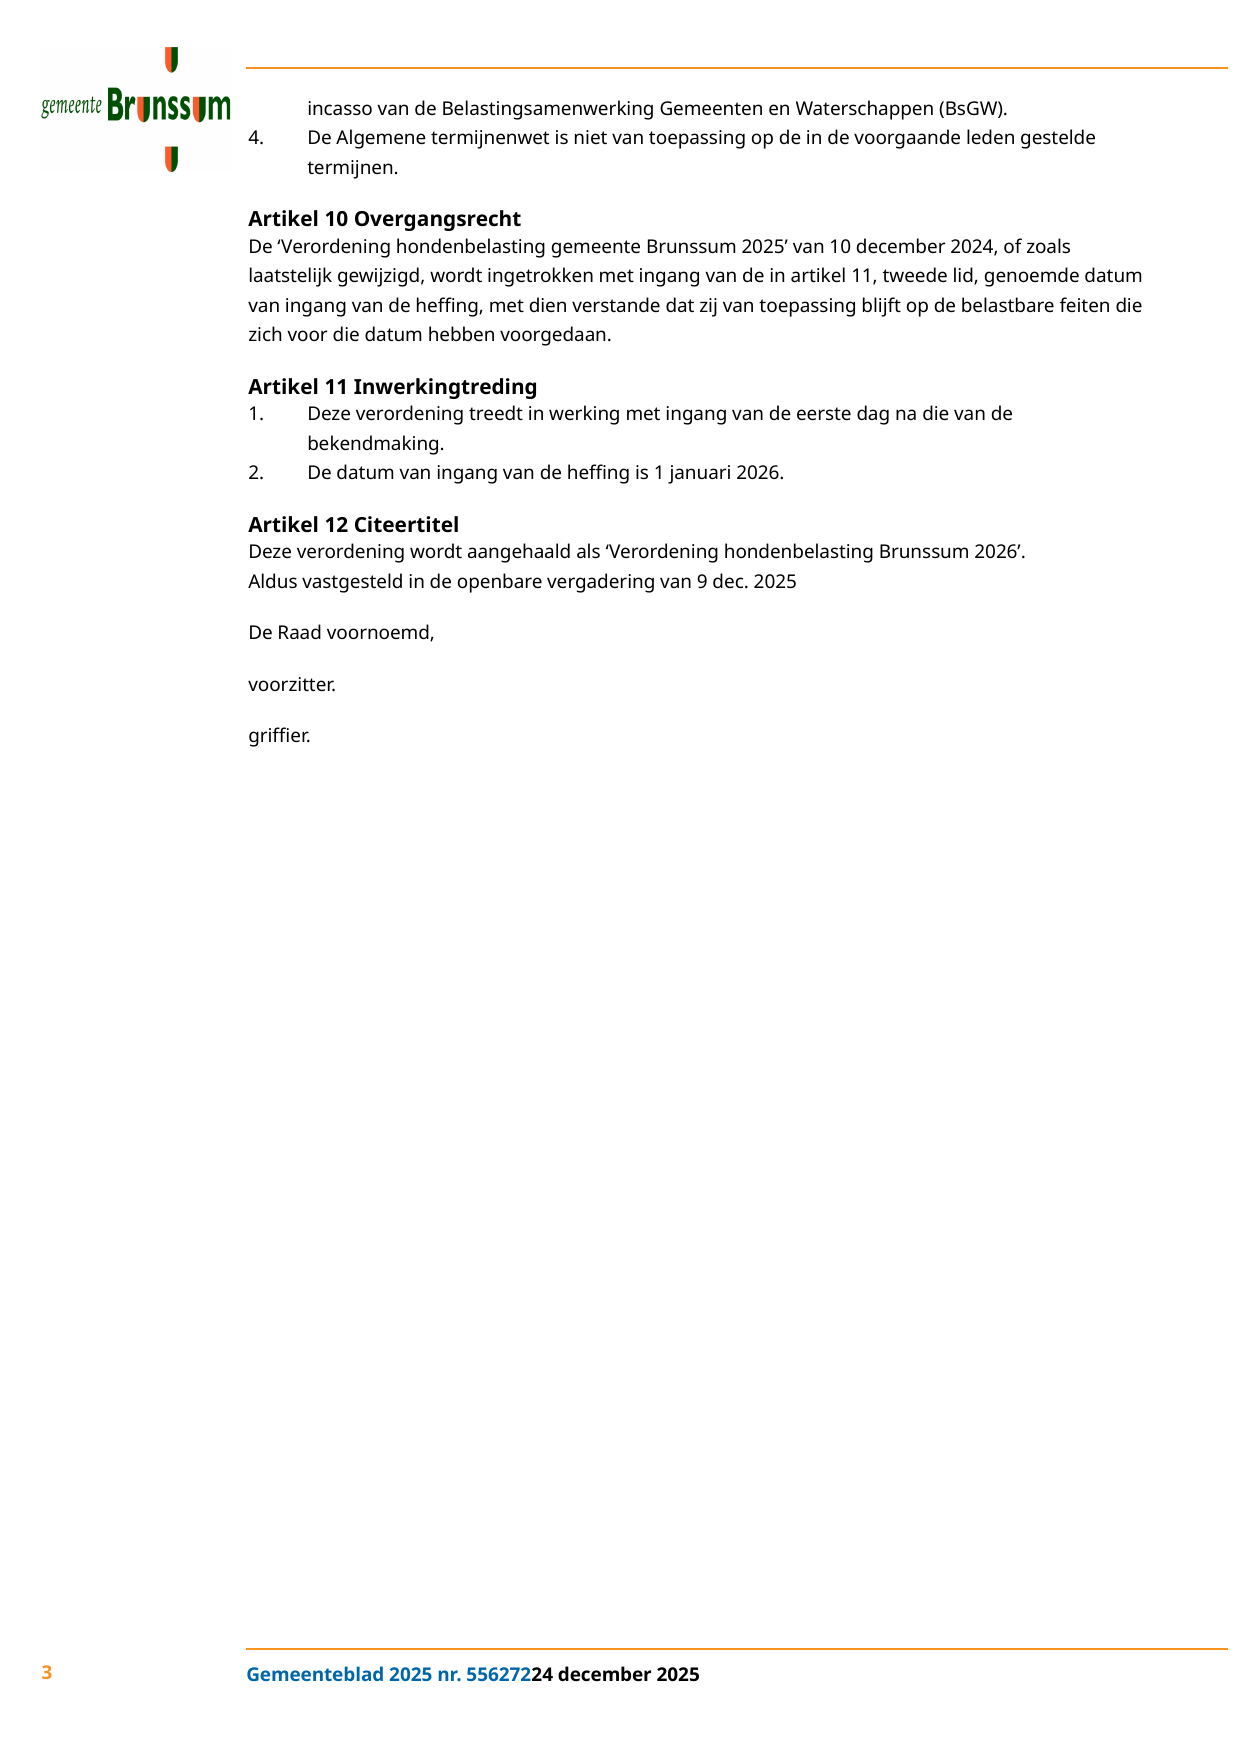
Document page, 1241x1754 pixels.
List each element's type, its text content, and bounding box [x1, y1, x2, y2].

text Deze verordening wordt aangehaald als ‘Verordening hondenbelasting Brunssum 2026’. [248, 538, 1152, 564]
text Artikel 10 Overgangsrecht [248, 204, 1152, 233]
text griffier. [248, 722, 1152, 748]
text De ‘Verordening hondenbelasting gemeente Brunssum 2025’ van 10 december 2024, of zoals laatstelijk gewijzigd, wordt ingetrokken met ingang van de in artikel 11, tweede lid, genoemde datum van ingang van de heffing, met dien verstande dat zij van toepassing blijft op de belastbare feiten die zich voor die datum hebben voorgedaan. [248, 233, 1152, 347]
list De datum van ingang van de heffing is 1 januari 2026. [248, 459, 1152, 485]
text voorzitter. [248, 671, 1152, 697]
text Aldus vastgesteld in de openbare vergadering van 9 dec. 2025 [248, 568, 1152, 594]
list De Algemene termijnenwet is niet van toepassing op de in de voorgaande leden gestelde termijnen. [248, 124, 1152, 180]
list Deze verordening treedt in werking met ingang van de eerste dag na die van de bekendmaking. [248, 400, 1152, 456]
text De Raad voornoemd, [248, 619, 1152, 645]
text Artikel 12 Citeertitel [248, 510, 1152, 538]
list incasso van de Belastingsamenwerking Gemeenten en Waterschappen (BsGW). [248, 95, 1152, 121]
text Artikel 11 Inwerkingtreding [248, 372, 1152, 400]
picture [41, 47, 231, 172]
